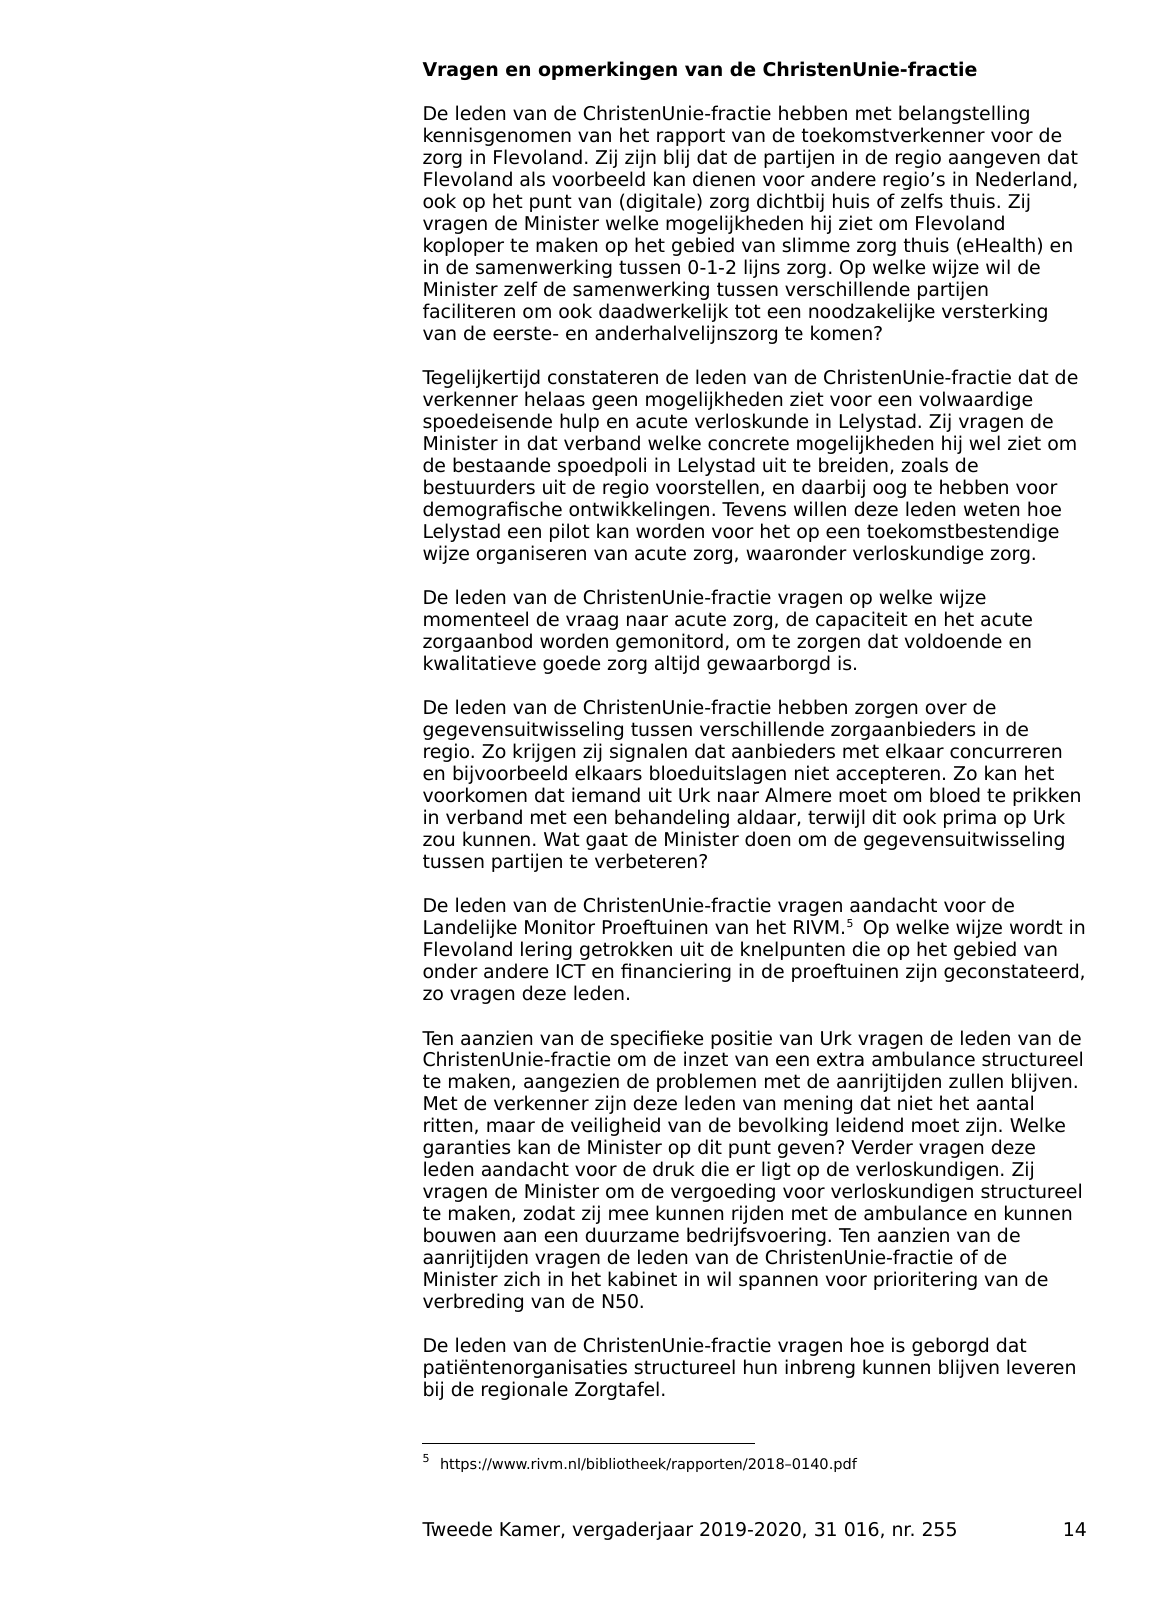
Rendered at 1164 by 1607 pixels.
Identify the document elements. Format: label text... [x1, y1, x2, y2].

text De leden van de ChristenUnie-fractie vragen aandacht voor de Landelijke Monitor Proeftuinen van het RIVM. Op welke wijze wordt in Flevoland lering getrokken uit de knelpunten die op het gebied van onder andere ICT en financiering in de proeftuinen zijn geconstateerd, zo vragen deze leden. [422, 895, 1087, 1005]
text Tegelijkertijd constateren de leden van de ChristenUnie-fractie dat de verkenner helaas geen mogelijkheden ziet voor een volwaardige spoedeisende hulp en acute verloskunde in Lelystad. Zij vragen de Minister in dat verband welke concrete mogelijkheden hij wel ziet om de bestaande spoedpoli in Lelystad uit te breiden, zoals de bestuurders uit de regio voorstellen, en daarbij oog te hebben voor demografische ontwikkelingen. Tevens willen deze leden weten hoe Lelystad een pilot kan worden voor het op een toekomstbestendige wijze organiseren van acute zorg, waaronder verloskundige zorg. [422, 367, 1087, 565]
text De leden van de ChristenUnie-fractie vragen op welke wijze momenteel de vraag naar acute zorg, de capaciteit en het acute zorgaanbod worden gemonitord, om te zorgen dat voldoende en kwalitatieve goede zorg altijd gewaarborgd is. [422, 587, 1087, 675]
text Ten aanzien van de specifieke positie van Urk vragen de leden van de ChristenUnie-fractie om de inzet van een extra ambulance structureel te maken, aangezien de problemen met de aanrijtijden zullen blijven. Met de verkenner zijn deze leden van mening dat niet het aantal ritten, maar de veiligheid van de bevolking leidend moet zijn. Welke garanties kan de Minister op dit punt geven? Verder vragen deze leden aandacht voor de druk die er ligt op de verloskundigen. Zij vragen de Minister om de vergoeding voor verloskundigen structureel te maken, zodat zij mee kunnen rijden met de ambulance en kunnen bouwen aan een duurzame bedrijfsvoering. Ten aanzien van de aanrijtijden vragen de leden van de ChristenUnie-fractie of de Minister zich in het kabinet in wil spannen voor prioritering van de verbreding van de N50. [422, 1027, 1087, 1313]
text De leden van de ChristenUnie-fractie hebben met belangstelling kennisgenomen van het rapport van de toekomstverkenner voor de zorg in Flevoland. Zij zijn blij dat de partijen in de regio aangeven dat Flevoland als voorbeeld kan dienen voor andere regio’s in Nederland, ook op het punt van (digitale) zorg dichtbij huis of zelfs thuis. Zij vragen de Minister welke mogelijkheden hij ziet om Flevoland koploper te maken op het gebied van slimme zorg thuis (eHealth) en in de samenwerking tussen 0-1-2 lijns zorg. Op welke wijze wil de Minister zelf de samenwerking tussen verschillende partijen faciliteren om ook daadwerkelijk tot een noodzakelijke versterking van de eerste- en anderhalvelijnszorg te komen? [422, 103, 1087, 345]
text https://www.rivm.nl/bibliotheek/rapporten/2018–0140.pdf [422, 1452, 1087, 1474]
text De leden van de ChristenUnie-fractie vragen hoe is geborgd dat patiëntenorganisaties structureel hun inbreng kunnen blijven leveren bij de regionale Zorgtafel. [422, 1335, 1087, 1401]
subtitle Vragen en opmerkingen van de ChristenUnie-fractie [422, 59, 1087, 81]
text De leden van de ChristenUnie-fractie hebben zorgen over de gegevensuitwisseling tussen verschillende zorgaanbieders in de regio. Zo krijgen zij signalen dat aanbieders met elkaar concurreren en bijvoorbeeld elkaars bloeduitslagen niet accepteren. Zo kan het voorkomen dat iemand uit Urk naar Almere moet om bloed te prikken in verband met een behandeling aldaar, terwijl dit ook prima op Urk zou kunnen. Wat gaat de Minister doen om de gegevensuitwisseling tussen partijen te verbeteren? [422, 697, 1087, 873]
